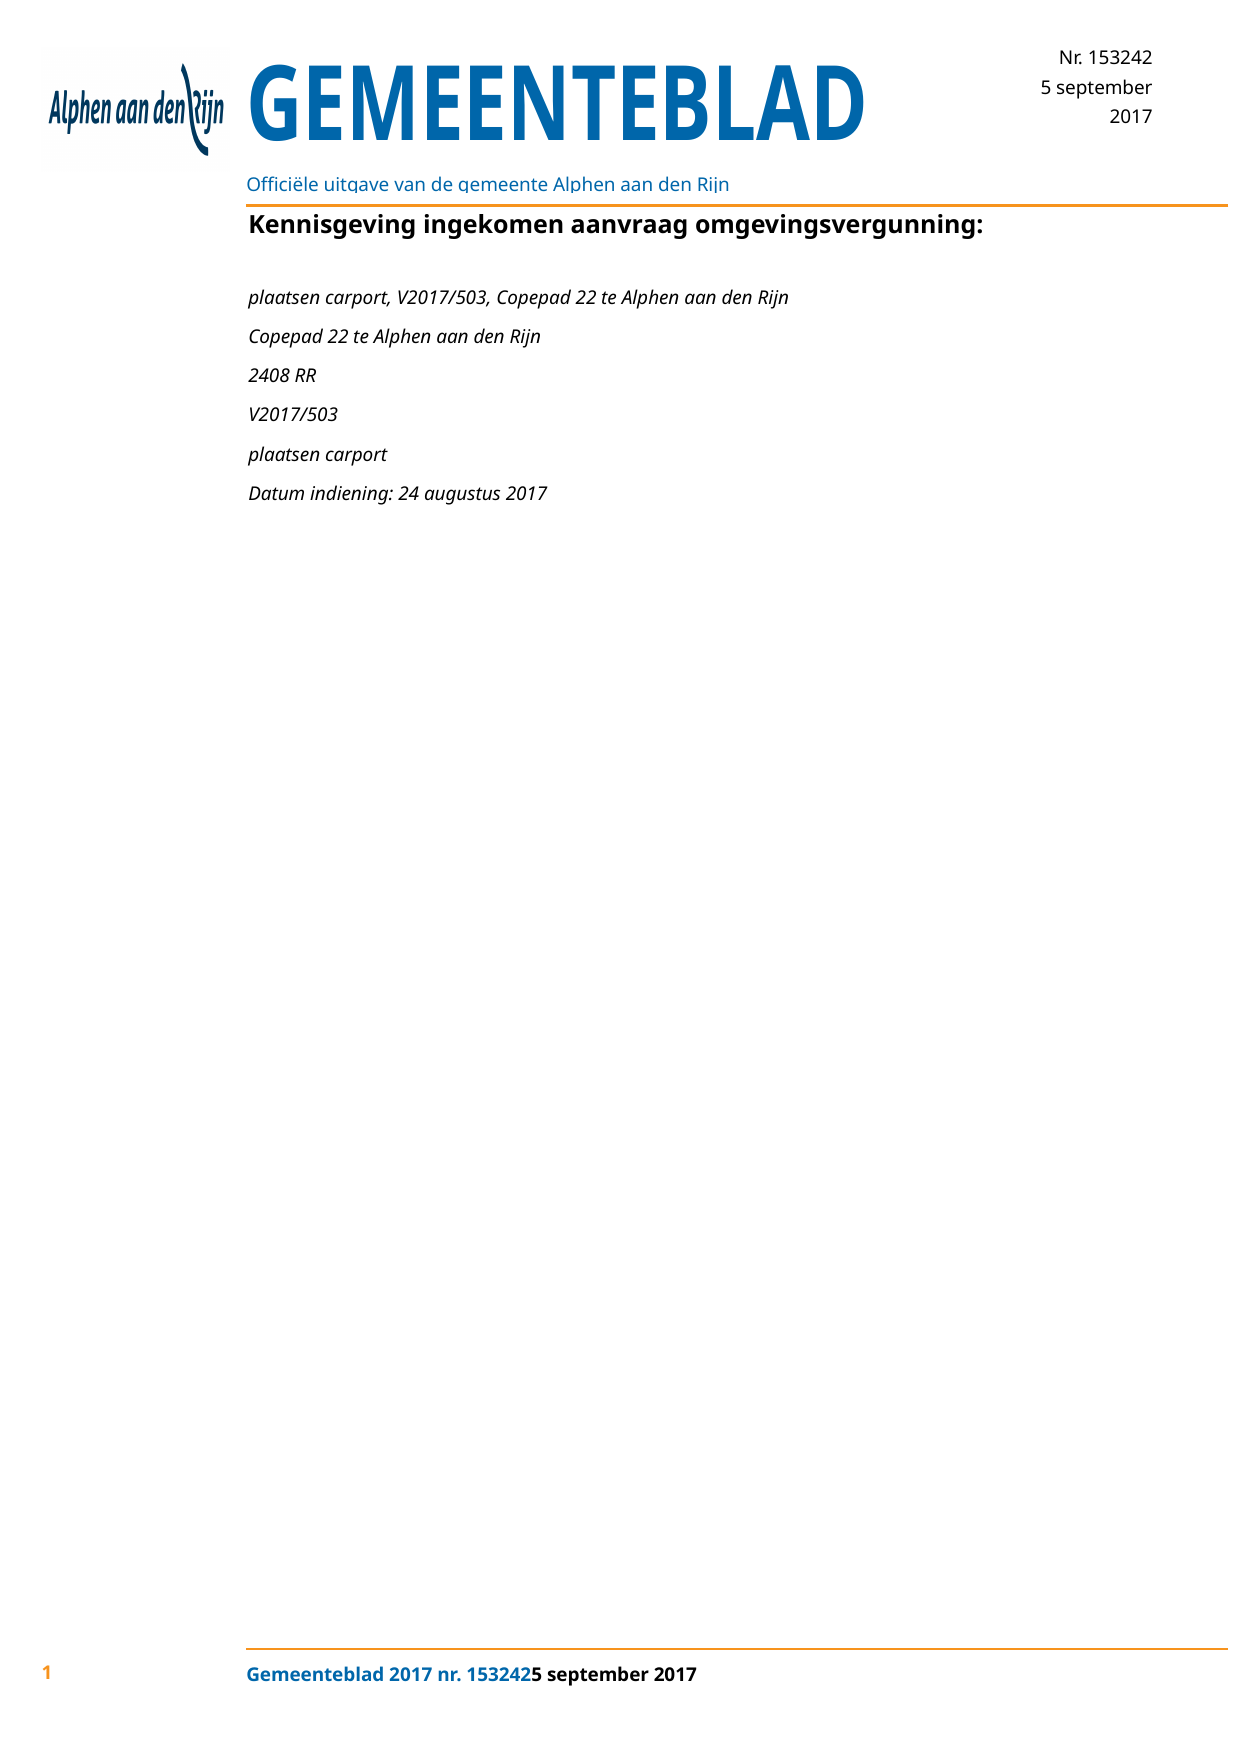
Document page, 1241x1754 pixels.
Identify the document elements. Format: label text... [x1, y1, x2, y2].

text V2017/503 [248, 402, 1152, 427]
text 2408 RR [248, 362, 1152, 388]
text plaatsen carport, V2017/503, Copepad 22 te Alphen aan den Rijn [248, 284, 1152, 309]
text Copepad 22 te Alphen aan den Rijn [248, 323, 1152, 349]
text plaatsen carport [248, 441, 1152, 467]
picture [41, 47, 231, 172]
text Datum indiening: 24 augustus 2017 [248, 480, 1152, 506]
text Kennisgeving ingekomen aanvraag omgevingsvergunning: [248, 207, 1152, 241]
